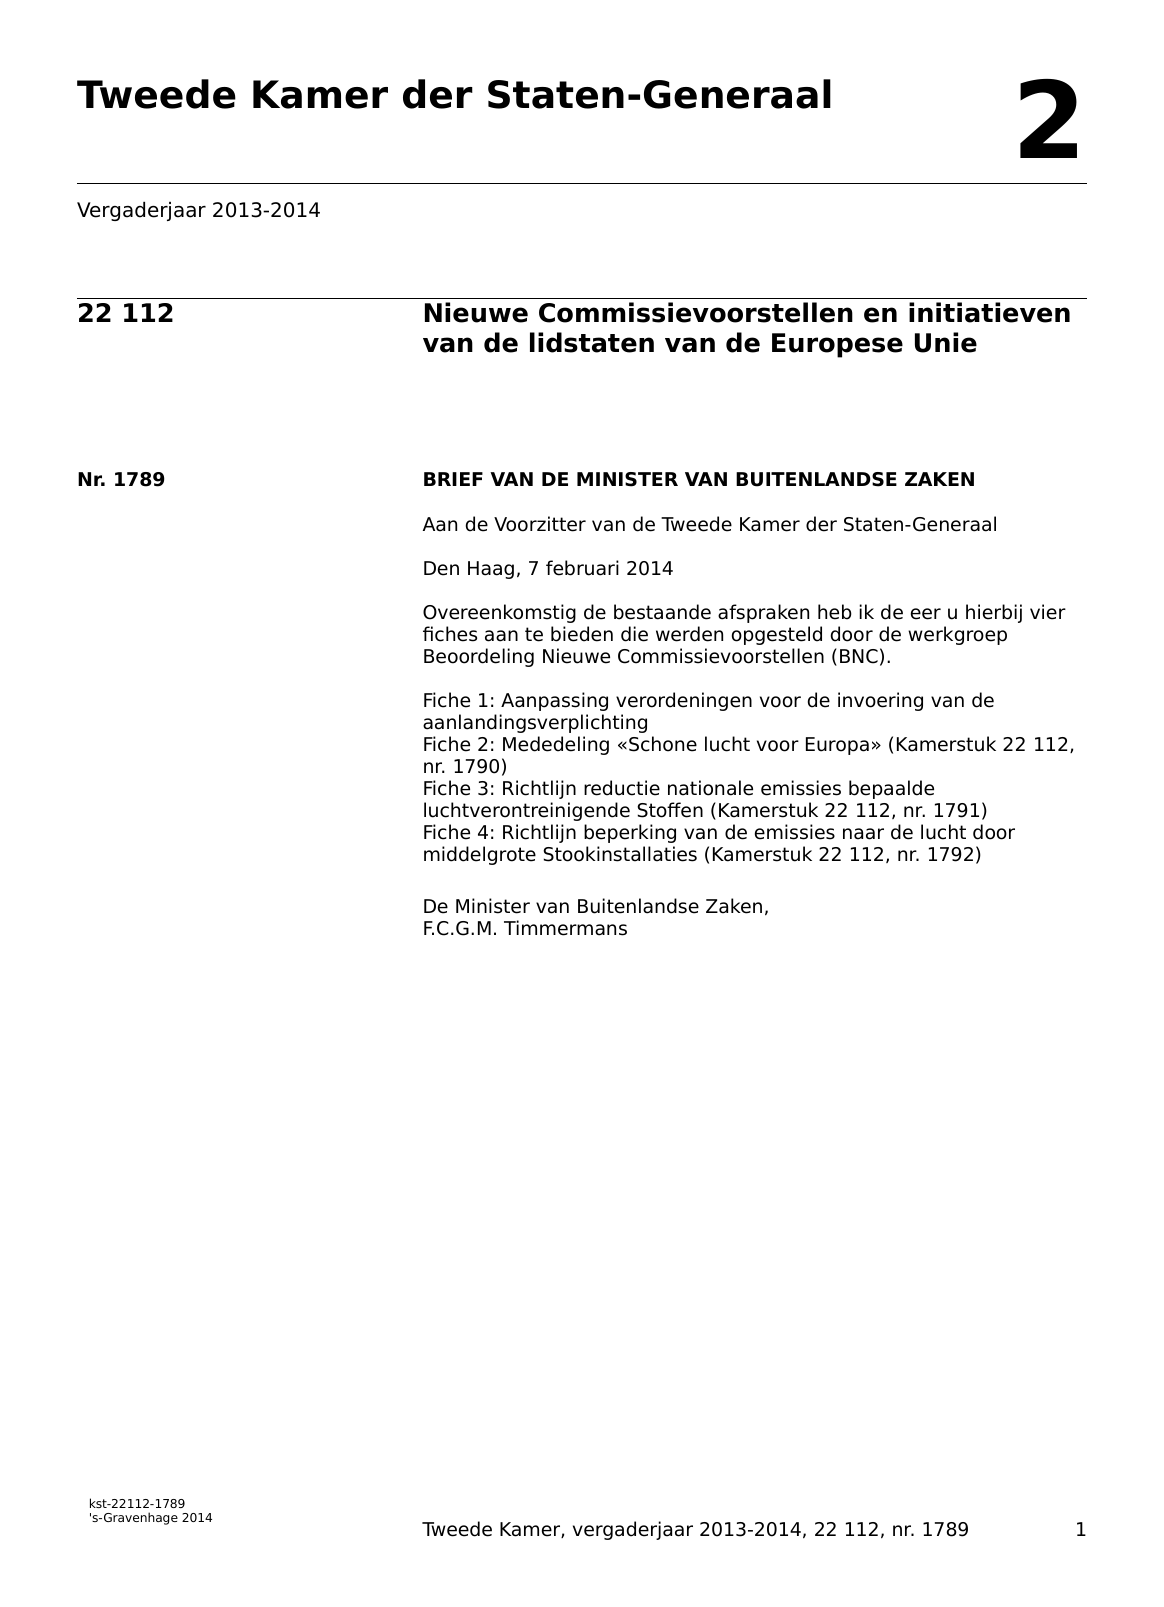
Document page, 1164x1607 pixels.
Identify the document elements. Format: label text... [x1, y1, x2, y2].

text Aan de Voorzitter van de Tweede Kamer der Staten-Generaal [422, 513, 1087, 536]
text kst-22112-1789 [88, 1497, 323, 1511]
table_cell Vergaderjaar 2013-2014 [77, 184, 1087, 298]
text 's-Gravenhage 2014 [88, 1511, 323, 1525]
text Fiche 1: Aanpassing verordeningen voor de invoering van de aanlandingsverplichting [422, 690, 1087, 734]
subtitle Nr. 1789 BRIEF VAN DE MINISTER VAN BUITENLANDSE ZAKEN [77, 469, 1087, 491]
text Fiche 4: Richtlijn beperking van de emissies naar de lucht door middelgrote Stookinstallaties (Kamerstuk 22 112, nr. 1792) [422, 822, 1087, 866]
subtitle 22 112 Nieuwe Commissievoorstellen en initiatieven van de lidstaten van de Europese Unie [77, 299, 1087, 358]
text Den Haag, 7 februari 2014 [422, 558, 1087, 580]
text De Minister van Buitenlandse Zaken, F.C.G.M. Timmermans [422, 896, 1087, 940]
text Overeenkomstig de bestaande afspraken heb ik de eer u hierbij vier fiches aan te bieden die werden opgesteld door de werkgroep Beoordeling Nieuwe Commissievoorstellen (BNC). [422, 602, 1087, 668]
text Fiche 3: Richtlijn reductie nationale emissies bepaalde luchtverontreinigende Stoffen (Kamerstuk 22 112, nr. 1791) [422, 778, 1087, 822]
table_header Tweede Kamer der Staten-Generaal [77, 59, 886, 183]
text Fiche 2: Mededeling «Schone lucht voor Europa» (Kamerstuk 22 112, nr. 1790) [422, 734, 1087, 778]
table_header 2 [886, 59, 1087, 183]
